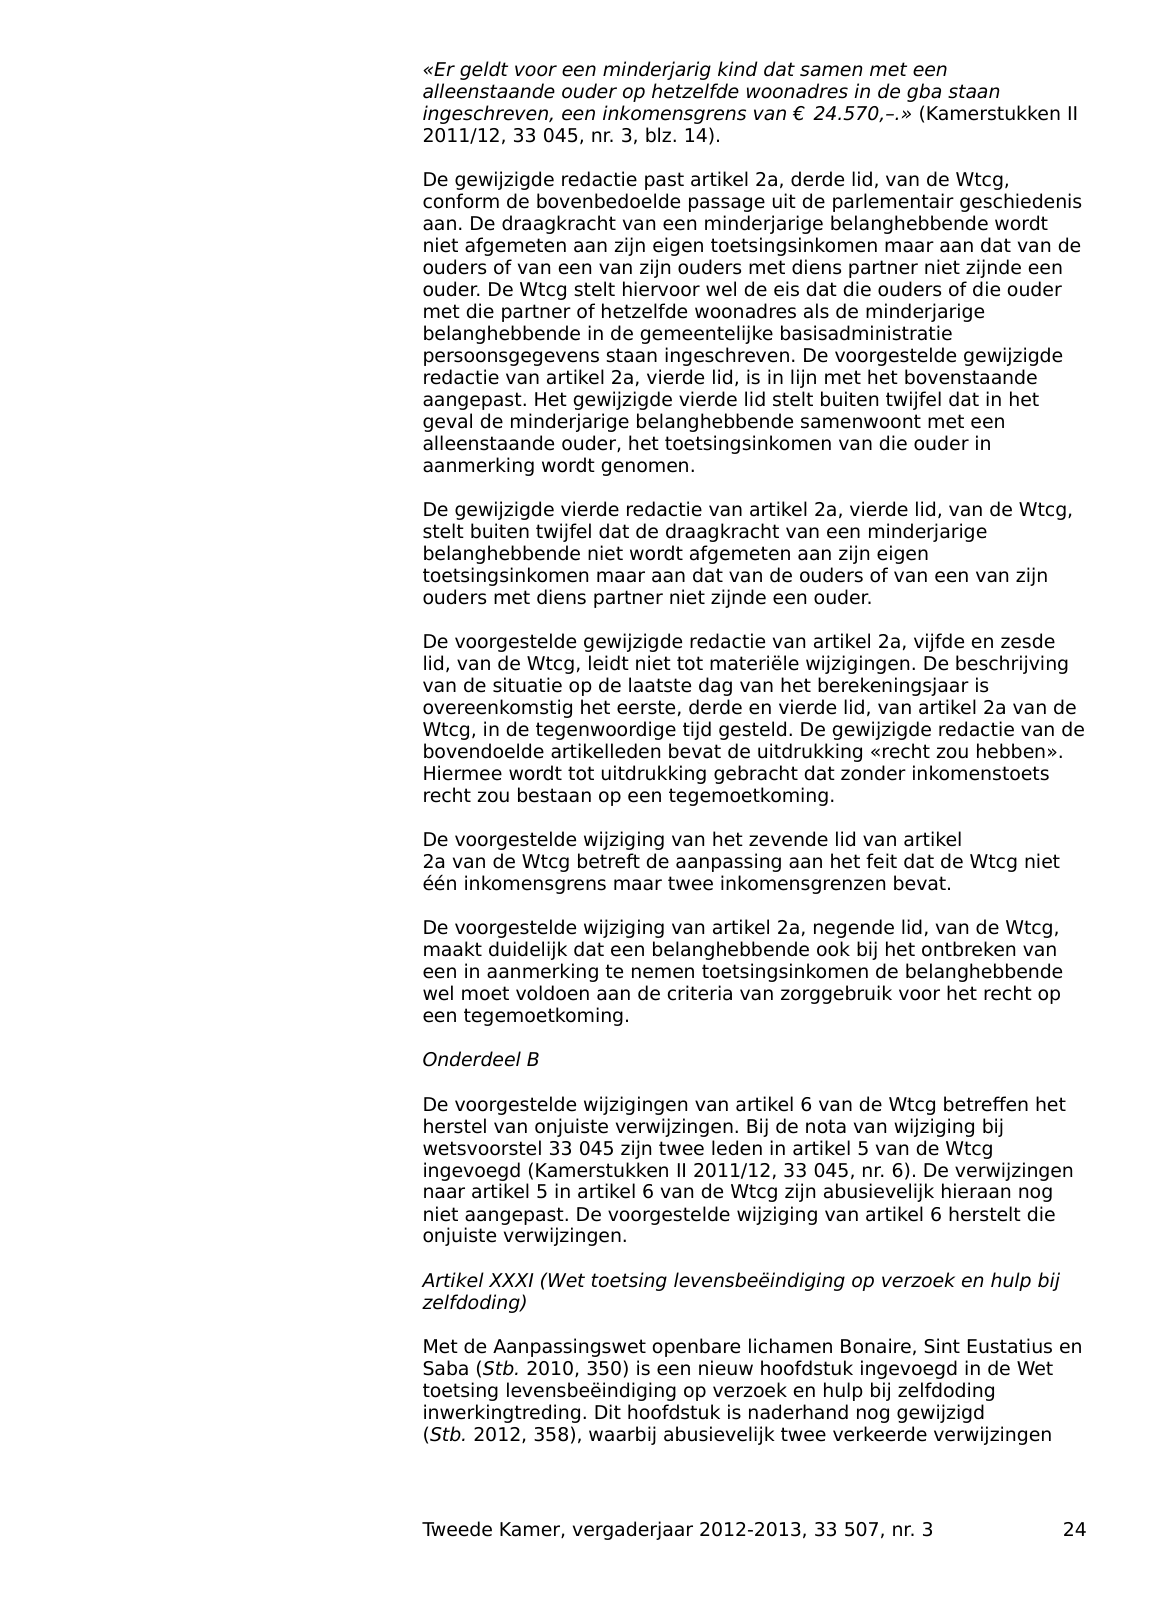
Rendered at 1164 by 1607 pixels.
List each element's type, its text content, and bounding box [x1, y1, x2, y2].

text De voorgestelde gewijzigde redactie van artikel 2a, vijfde en zesde lid, van de Wtcg, leidt niet tot materiële wijzigingen. De beschrijving van de situatie op de laatste dag van het berekeningsjaar is overeenkomstig het eerste, derde en vierde lid, van artikel 2a van de Wtcg, in de tegenwoordige tijd gesteld. De gewijzigde redactie van de bovendoelde artikelleden bevat de uitdrukking «recht zou hebben». Hiermee wordt tot uitdrukking gebracht dat zonder inkomenstoets recht zou bestaan op een tegemoetkoming. [422, 631, 1087, 807]
text 2a van de Wtcg betreft de aanpassing aan het feit dat de Wtcg niet één inkomensgrens maar twee inkomensgrenzen bevat. [422, 851, 1087, 895]
subtitle Artikel XXXI (Wet toetsing levensbeëindiging op verzoek en hulp bij zelfdoding) [422, 1269, 1087, 1313]
text «Er geldt voor een minderjarig kind dat samen met een alleenstaande ouder op hetzelfde woonadres in de gba staan ingeschreven, een inkomensgrens van € 24.570,–.» (Kamerstukken II 2011/12, 33 045, nr. 3, blz. 14). [422, 59, 1087, 147]
text De voorgestelde wijziging van artikel 2a, negende lid, van de Wtcg, maakt duidelijk dat een belanghebbende ook bij het ontbreken van een in aanmerking te nemen toetsingsinkomen de belanghebbende wel moet voldoen aan de criteria van zorggebruik voor het recht op een tegemoetkoming. [422, 917, 1087, 1027]
text De voorgestelde wijziging van het zevende lid van artikel [422, 829, 1087, 851]
text De voorgestelde wijzigingen van artikel 6 van de Wtcg betreffen het herstel van onjuiste verwijzingen. Bij de nota van wijziging bij wetsvoorstel 33 045 zijn twee leden in artikel 5 van de Wtcg ingevoegd (Kamerstukken II 2011/12, 33 045, nr. 6). De verwijzingen naar artikel 5 in artikel 6 van de Wtcg zijn abusievelijk hieraan nog niet aangepast. De voorgestelde wijziging van artikel 6 herstelt die onjuiste verwijzingen. [422, 1093, 1087, 1247]
subtitle Onderdeel B [422, 1049, 1087, 1071]
text De gewijzigde vierde redactie van artikel 2a, vierde lid, van de Wtcg, stelt buiten twijfel dat de draagkracht van een minderjarige belanghebbende niet wordt afgemeten aan zijn eigen toetsingsinkomen maar aan dat van de ouders of van een van zijn ouders met diens partner niet zijnde een ouder. [422, 499, 1087, 609]
text Met de Aanpassingswet openbare lichamen Bonaire, Sint Eustatius en Saba (Stb. 2010, 350) is een nieuw hoofdstuk ingevoegd in de Wet toetsing levensbeëindiging op verzoek en hulp bij zelfdoding inwerkingtreding. Dit hoofdstuk is naderhand nog gewijzigd (Stb. 2012, 358), waarbij abusievelijk twee verkeerde verwijzingen [422, 1336, 1087, 1446]
text De gewijzigde redactie past artikel 2a, derde lid, van de Wtcg, conform de bovenbedoelde passage uit de parlementair geschiedenis aan. De draagkracht van een minderjarige belanghebbende wordt niet afgemeten aan zijn eigen toetsingsinkomen maar aan dat van de ouders of van een van zijn ouders met diens partner niet zijnde een ouder. De Wtcg stelt hiervoor wel de eis dat die ouders of die ouder met die partner of hetzelfde woonadres als de minderjarige belanghebbende in de gemeentelijke basisadministratie persoonsgegevens staan ingeschreven. De voorgestelde gewijzigde redactie van artikel 2a, vierde lid, is in lijn met het bovenstaande aangepast. Het gewijzigde vierde lid stelt buiten twijfel dat in het geval de minderjarige belanghebbende samenwoont met een alleenstaande ouder, het toetsingsinkomen van die ouder in aanmerking wordt genomen. [422, 169, 1087, 477]
